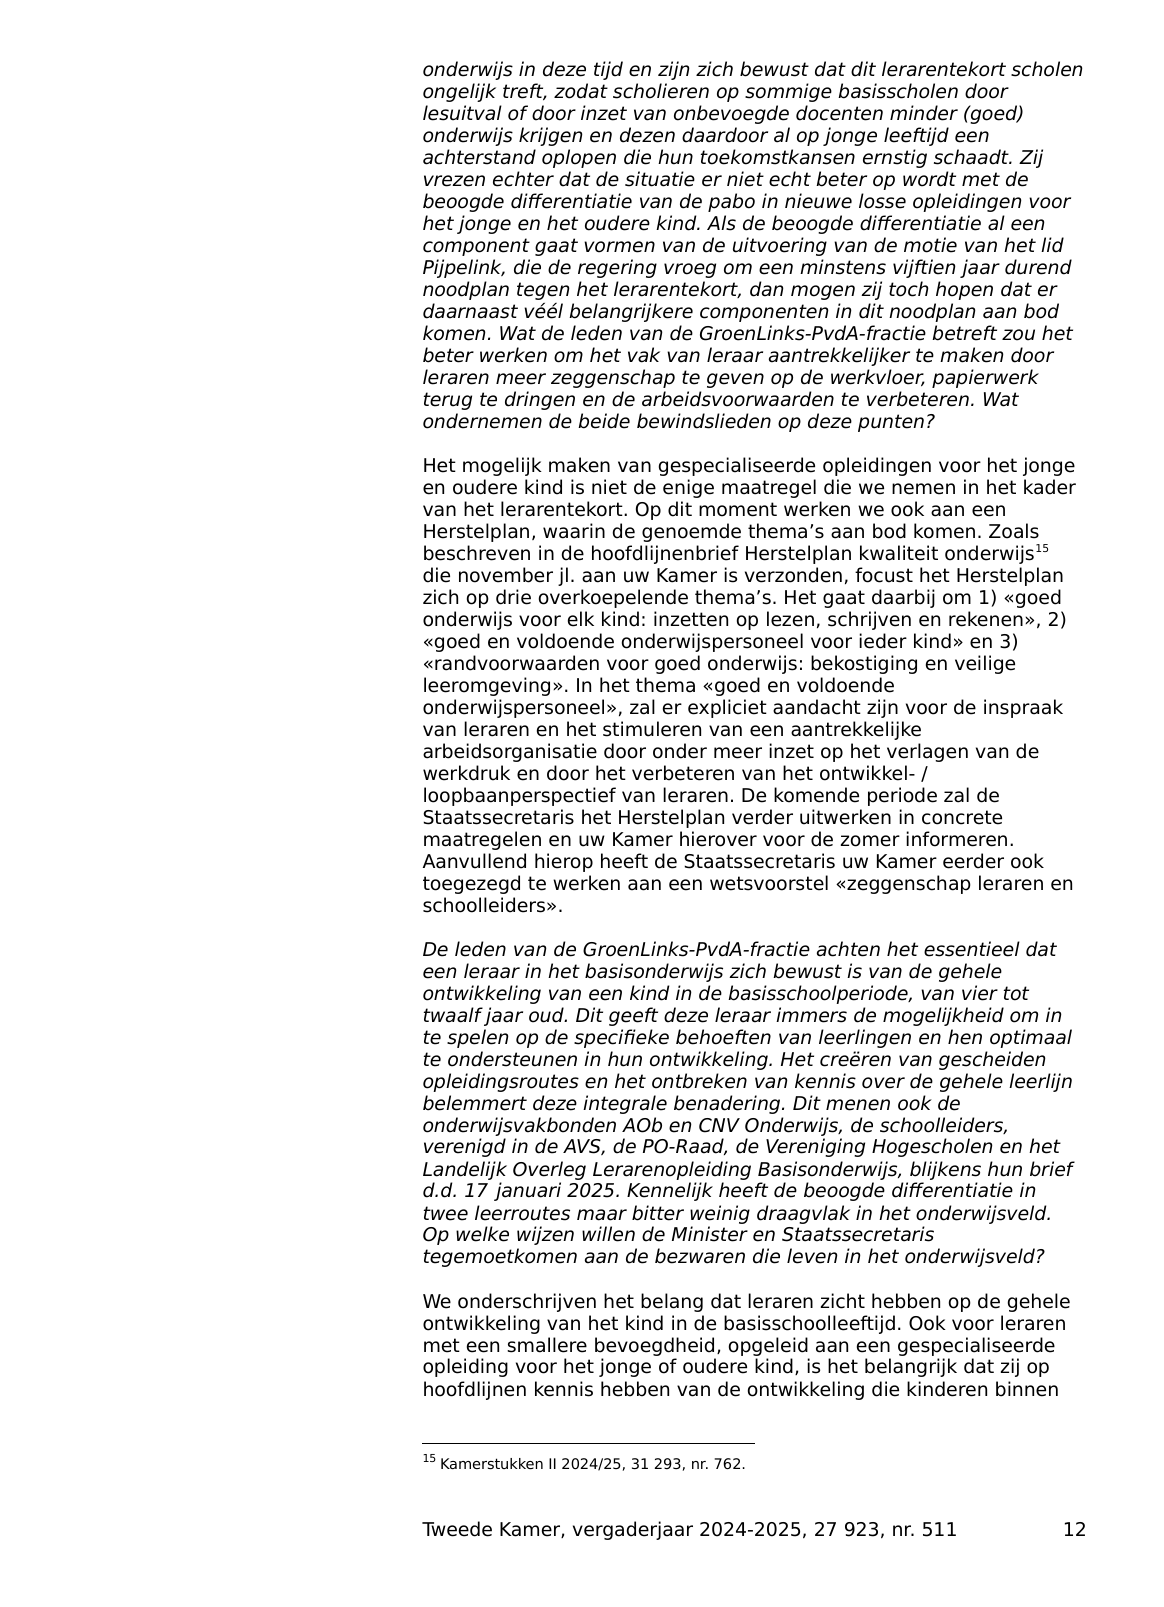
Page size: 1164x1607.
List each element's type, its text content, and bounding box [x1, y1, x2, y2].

text Kamerstukken II 2024/25, 31 293, nr. 762. [422, 1452, 1087, 1474]
text Het mogelijk maken van gespecialiseerde opleidingen voor het jonge en oudere kind is niet de enige maatregel die we nemen in het kader van het lerarentekort. Op dit moment werken we ook aan een Herstelplan, waarin de genoemde thema’s aan bod komen. Zoals beschreven in de hoofdlijnenbrief Herstelplan kwaliteit onderwijs die november jl. aan uw Kamer is verzonden, focust het Herstelplan zich op drie overkoepelende thema’s. Het gaat daarbij om 1) «goed onderwijs voor elk kind: inzetten op lezen, schrijven en rekenen», 2) «goed en voldoende onderwijspersoneel voor ieder kind» en 3) «randvoorwaarden voor goed onderwijs: bekostiging en veilige leeromgeving». In het thema «goed en voldoende onderwijspersoneel», zal er expliciet aandacht zijn voor de inspraak van leraren en het stimuleren van een aantrekkelijke arbeidsorganisatie door onder meer inzet op het verlagen van de werkdruk en door het verbeteren van het ontwikkel- / loopbaanperspectief van leraren. De komende periode zal de Staatssecretaris het Herstelplan verder uitwerken in concrete maatregelen en uw Kamer hierover voor de zomer informeren. Aanvullend hierop heeft de Staatssecretaris uw Kamer eerder ook toegezegd te werken aan een wetsvoorstel «zeggenschap leraren en schoolleiders». [422, 455, 1087, 916]
text De leden van de GroenLinks-PvdA-fractie achten het essentieel dat een leraar in het basisonderwijs zich bewust is van de gehele ontwikkeling van een kind in de basisschoolperiode, van vier tot twaalf jaar oud. Dit geeft deze leraar immers de mogelijkheid om in te spelen op de specifieke behoeften van leerlingen en hen optimaal te ondersteunen in hun ontwikkeling. Het creëren van gescheiden opleidingsroutes en het ontbreken van kennis over de gehele leerlijn belemmert deze integrale benadering. Dit menen ook de onderwijsvakbonden AOb en CNV Onderwijs, de schoolleiders, verenigd in de AVS, de PO-Raad, de Vereniging Hogescholen en het Landelijk Overleg Lerarenopleiding Basisonderwijs, blijkens hun brief d.d. 17 januari 2025. Kennelijk heeft de beoogde differentiatie in twee leerroutes maar bitter weinig draagvlak in het onderwijsveld. Op welke wijzen willen de Minister en Staatssecretaris tegemoetkomen aan de bezwaren die leven in het onderwijsveld? [422, 939, 1087, 1268]
text onderwijs in deze tijd en zijn zich bewust dat dit lerarentekort scholen ongelijk treft, zodat scholieren op sommige basisscholen door lesuitval of door inzet van onbevoegde docenten minder (goed) onderwijs krijgen en dezen daardoor al op jonge leeftijd een achterstand oplopen die hun toekomstkansen ernstig schaadt. Zij vrezen echter dat de situatie er niet echt beter op wordt met de beoogde differentiatie van de pabo in nieuwe losse opleidingen voor het jonge en het oudere kind. Als de beoogde differentiatie al een component gaat vormen van de uitvoering van de motie van het lid Pijpelink, die de regering vroeg om een minstens vijftien jaar durend noodplan tegen het lerarentekort, dan mogen zij toch hopen dat er daarnaast véél belangrijkere componenten in dit noodplan aan bod komen. Wat de leden van de GroenLinks-PvdA-fractie betreft zou het beter werken om het vak van leraar aantrekkelijker te maken door leraren meer zeggenschap te geven op de werkvloer, papierwerk terug te dringen en de arbeidsvoorwaarden te verbeteren. Wat ondernemen de beide bewindslieden op deze punten? [422, 59, 1087, 433]
text We onderschrijven het belang dat leraren zicht hebben op de gehele ontwikkeling van het kind in de basisschoolleeftijd. Ook voor leraren met een smallere bevoegdheid, opgeleid aan een gespecialiseerde opleiding voor het jonge of oudere kind, is het belangrijk dat zij op hoofdlijnen kennis hebben van de ontwikkeling die kinderen binnen [422, 1291, 1087, 1400]
